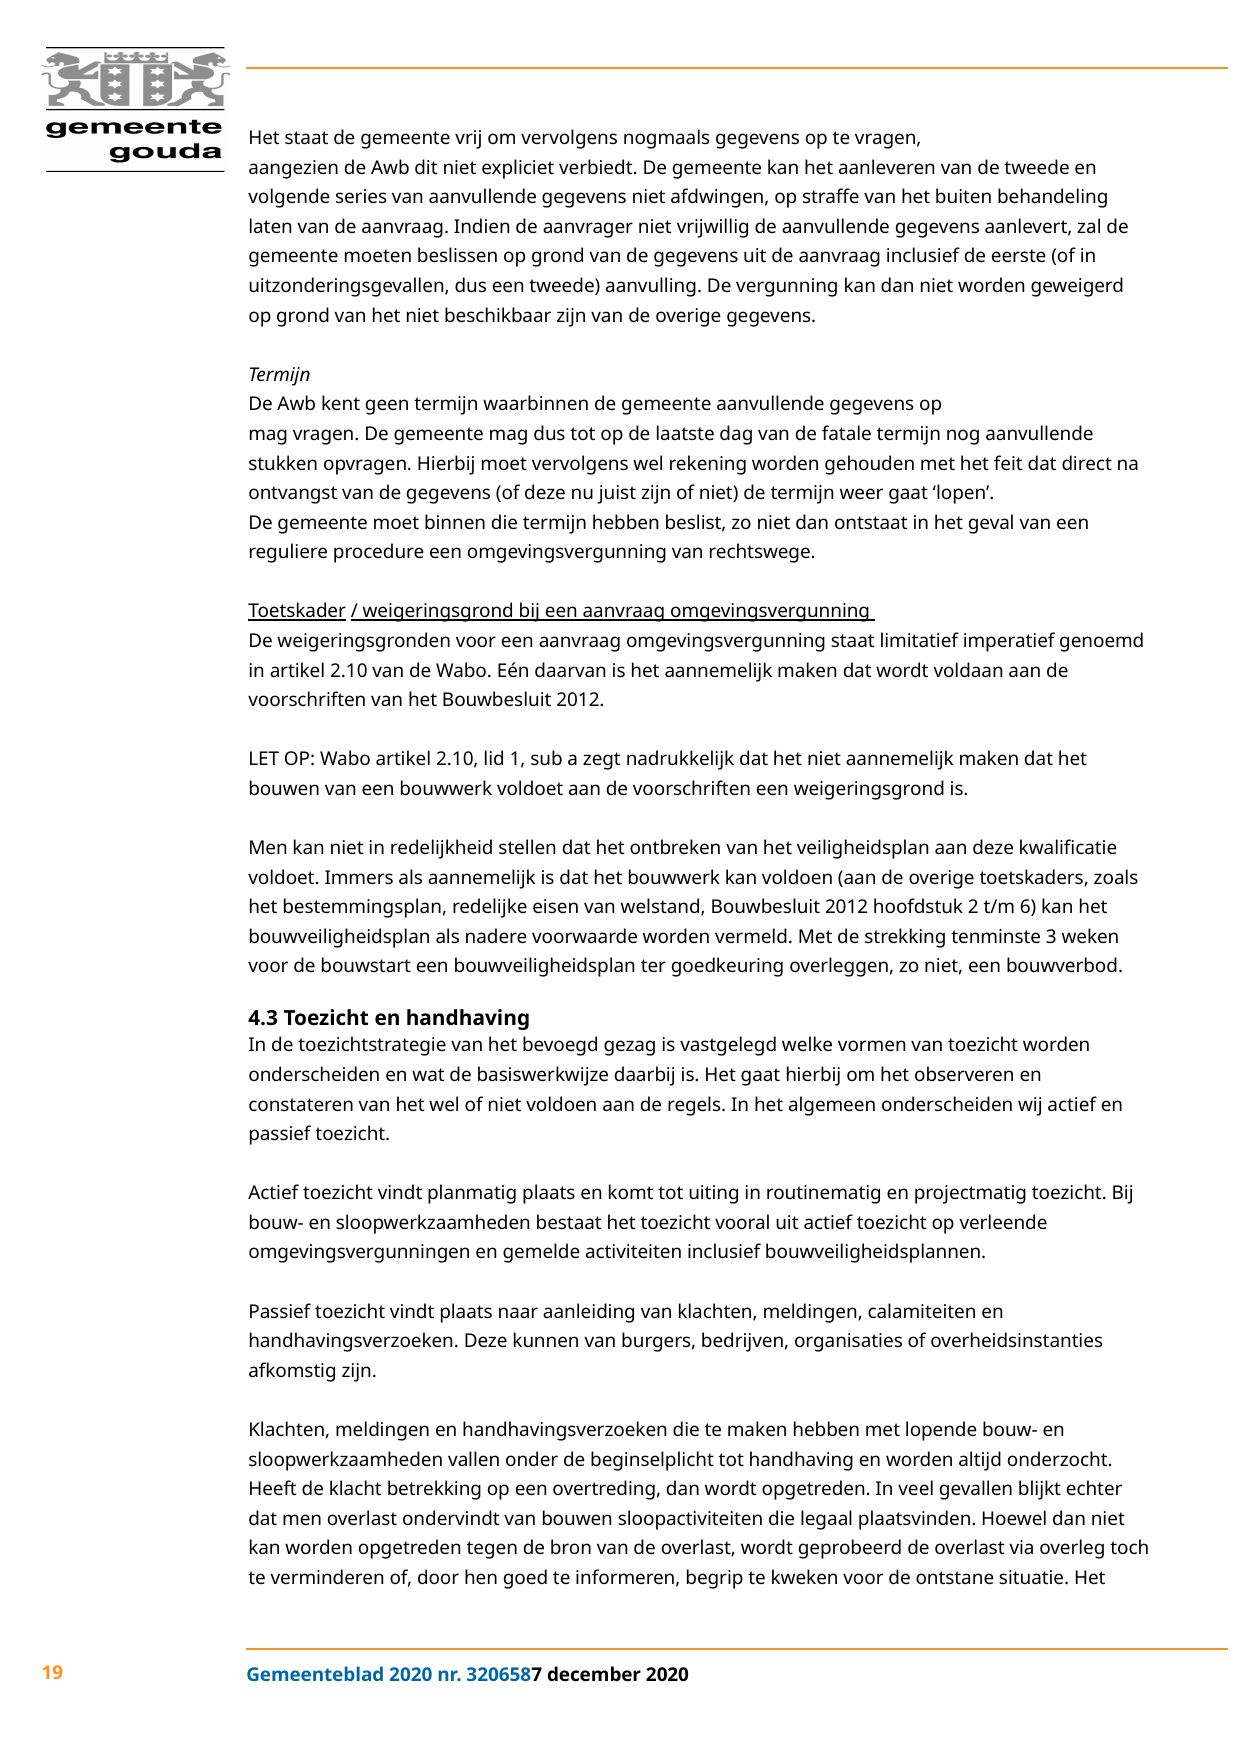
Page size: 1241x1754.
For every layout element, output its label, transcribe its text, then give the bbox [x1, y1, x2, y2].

text Passief toezicht vindt plaats naar aanleiding van klachten, meldingen, calamiteiten en handhavingsverzoeken. Deze kunnen van burgers, bedrijven, organisaties of overheidsinstanties afkomstig zijn. [248, 1298, 1152, 1383]
text Het staat de gemeente vrij om vervolgens nogmaals gegevens op te vragen, [248, 124, 1152, 150]
text Termijn [248, 361, 1152, 387]
text Klachten, meldingen en handhavingsverzoeken die te maken hebben met lopende bouw- en sloopwerkzaamheden vallen onder de beginselplicht tot handhaving en worden altijd onderzocht. Heeft de klacht betrekking op een overtreding, dan wordt opgetreden. In veel gevallen blijkt echter dat men overlast ondervindt van bouwen sloopactiviteiten die legaal plaatsvinden. Hoewel dan niet kan worden opgetreden tegen de bron van de overlast, wordt geprobeerd de overlast via overleg toch te verminderen of, door hen goed te informeren, begrip te kweken voor de ontstane situatie. Het [248, 1416, 1152, 1590]
text aangezien de Awb dit niet expliciet verbiedt. De gemeente kan het aanleveren van de tweede en volgende series van aanvullende gegevens niet afdwingen, op straffe van het buiten behandeling laten van de aanvraag. Indien de aanvrager niet vrijwillig de aanvullende gegevens aanlevert, zal de gemeente moeten beslissen op grond van de gegevens uit de aanvraag inclusief de eerste (of in uitzonderingsgevallen, dus een tweede) aanvulling. De vergunning kan dan niet worden geweigerd op grond van het niet beschikbaar zijn van de overige gegevens. [248, 154, 1152, 328]
picture [41, 47, 231, 172]
text De Awb kent geen termijn waarbinnen de gemeente aanvullende gegevens op [248, 391, 1152, 416]
text 4.3 Toezicht en handhaving [248, 1003, 1152, 1032]
text Men kan niet in redelijkheid stellen dat het ontbreken van het veiligheidsplan aan deze kwalificatie voldoet. Immers als aannemelijk is dat het bouwwerk kan voldoen (aan de overige toetskaders, zoals het bestemmingsplan, redelijke eisen van welstand, Bouwbesluit 2012 hoofdstuk 2 t/m 6) kan het bouwveiligheidsplan als nadere voorwaarde worden vermeld. Met de strekking tenminste 3 weken voor de bouwstart een bouwveiligheidsplan ter goedkeuring overleggen, zo niet, een bouwverbod. [248, 834, 1152, 978]
text De gemeente moet binnen die termijn hebben beslist, zo niet dan ontstaat in het geval van een reguliere procedure een omgevingsvergunning van rechtswege. [248, 509, 1152, 564]
text De weigeringsgronden voor een aanvraag omgevingsvergunning staat limitatief imperatief genoemd in artikel 2.10 van de Wabo. Eén daarvan is het aannemelijk maken dat wordt voldaan aan de voorschriften van het Bouwbesluit 2012. [248, 627, 1152, 712]
text In de toezichtstrategie van het bevoegd gezag is vastgelegd welke vormen van toezicht worden onderscheiden en wat de basiswerkwijze daarbij is. Het gaat hierbij om het observeren en constateren van het wel of niet voldoen aan de regels. In het algemeen onderscheiden wij actief en passief toezicht. [248, 1032, 1152, 1146]
text Actief toezicht vindt planmatig plaats en komt tot uiting in routinematig en projectmatig toezicht. Bij bouw- en sloopwerkzaamheden bestaat het toezicht vooral uit actief toezicht op verleende omgevingsvergunningen en gemelde activiteiten inclusief bouwveiligheidsplannen. [248, 1179, 1152, 1264]
text LET OP: Wabo artikel 2.10, lid 1, sub a zegt nadrukkelijk dat het niet aannemelijk maken dat het bouwen van een bouwwerk voldoet aan de voorschriften een weigeringsgrond is. [248, 746, 1152, 801]
text mag vragen. De gemeente mag dus tot op de laatste dag van de fatale termijn nog aanvullende stukken opvragen. Hierbij moet vervolgens wel rekening worden gehouden met het feit dat direct na ontvangst van de gegevens (of deze nu juist zijn of niet) de termijn weer gaat ‘lopen’. [248, 420, 1152, 505]
text Toetskader / weigeringsgrond bij een aanvraag omgevingsvergunning [248, 598, 1152, 623]
